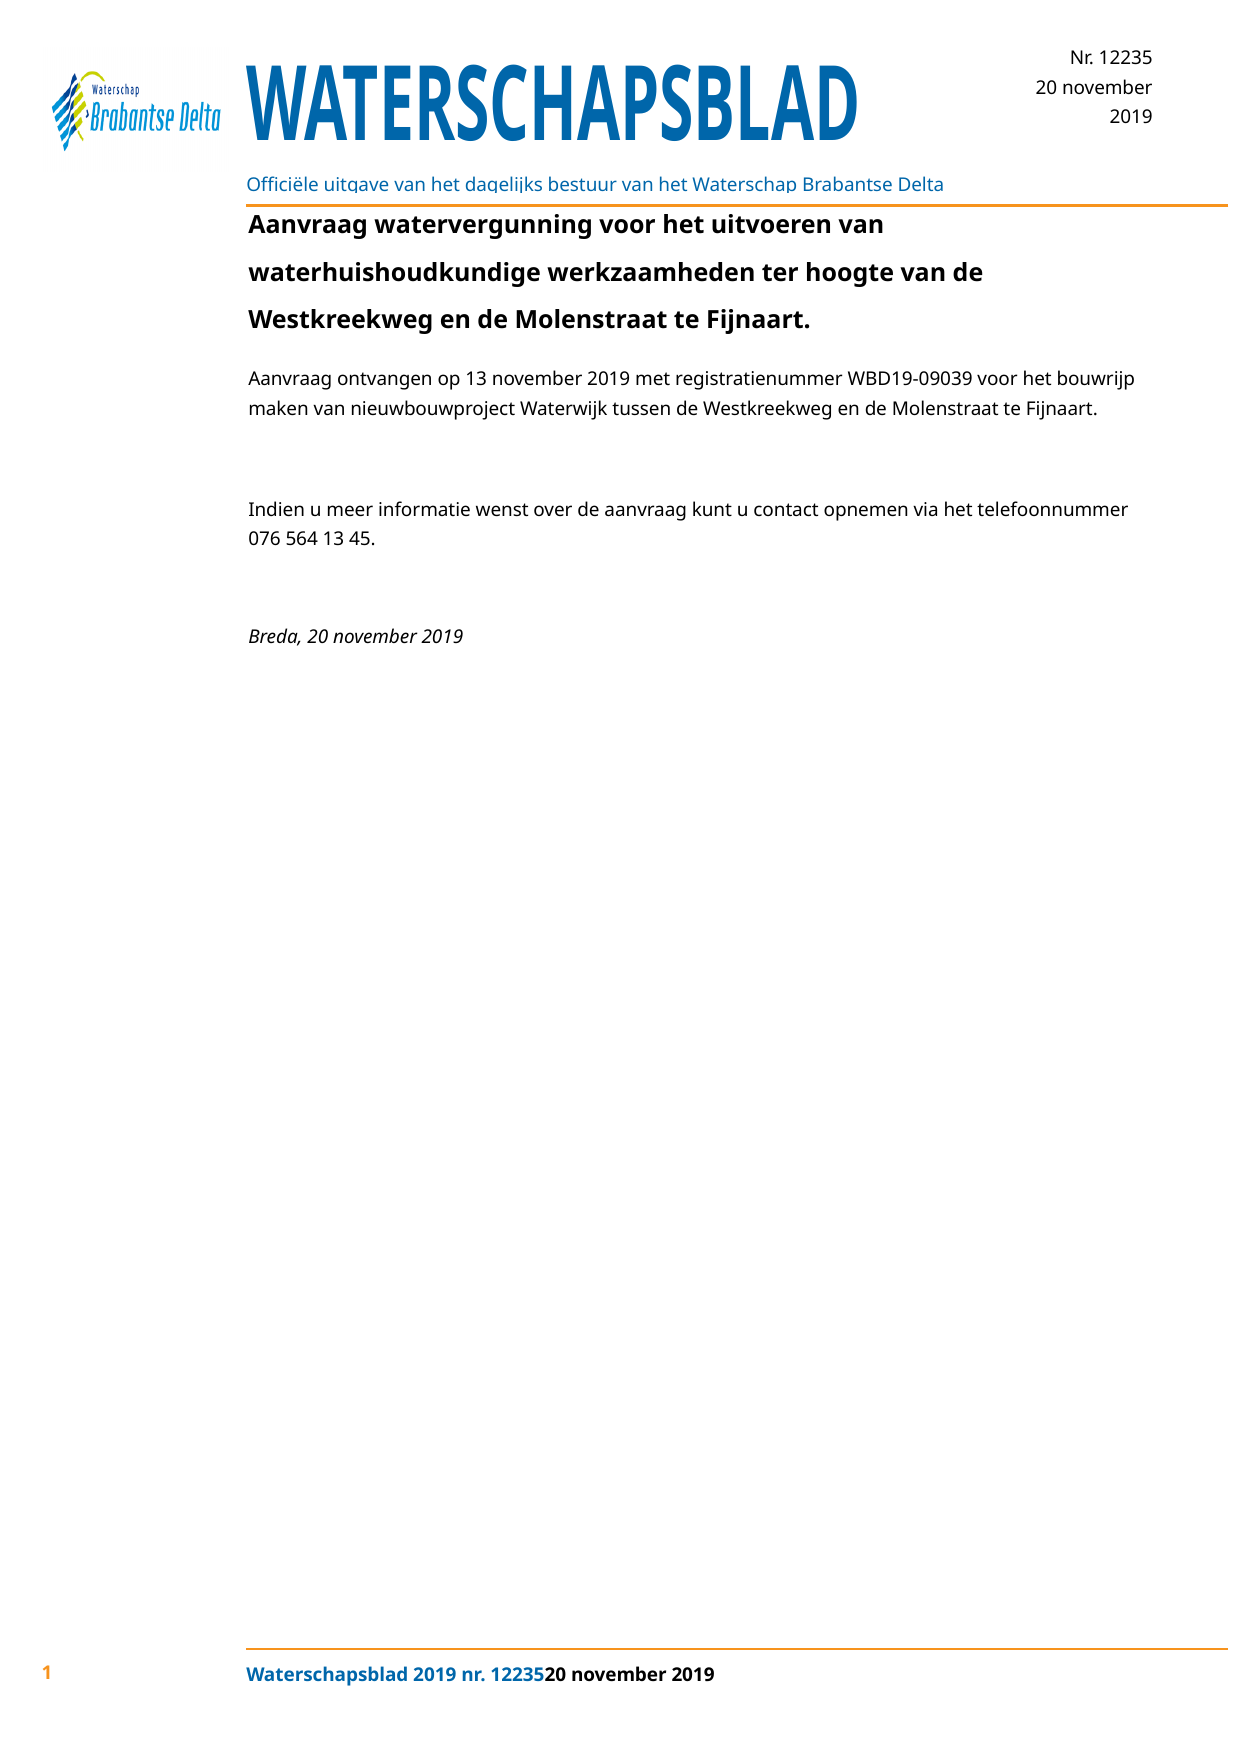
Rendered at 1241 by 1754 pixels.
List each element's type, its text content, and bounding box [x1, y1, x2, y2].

text Breda, 20 november 2019 [248, 624, 1152, 649]
picture [41, 47, 231, 172]
text Aanvraag watervergunning voor het uitvoeren van waterhuishoudkundige werkzaamheden ter hoogte van de Westkreekweg en de Molenstraat te Fijnaart. [248, 207, 1152, 336]
text Indien u meer informatie wenst over de aanvraag kunt u contact opnemen via het telefoonnummer 076 564 13 45. [248, 496, 1152, 551]
text Aanvraag ontvangen op 13 november 2019 met registratienummer WBD19-09039 voor het bouwrijp maken van nieuwbouwproject Waterwijk tussen de Westkreekweg en de Molenstraat te Fijnaart. [248, 366, 1152, 421]
